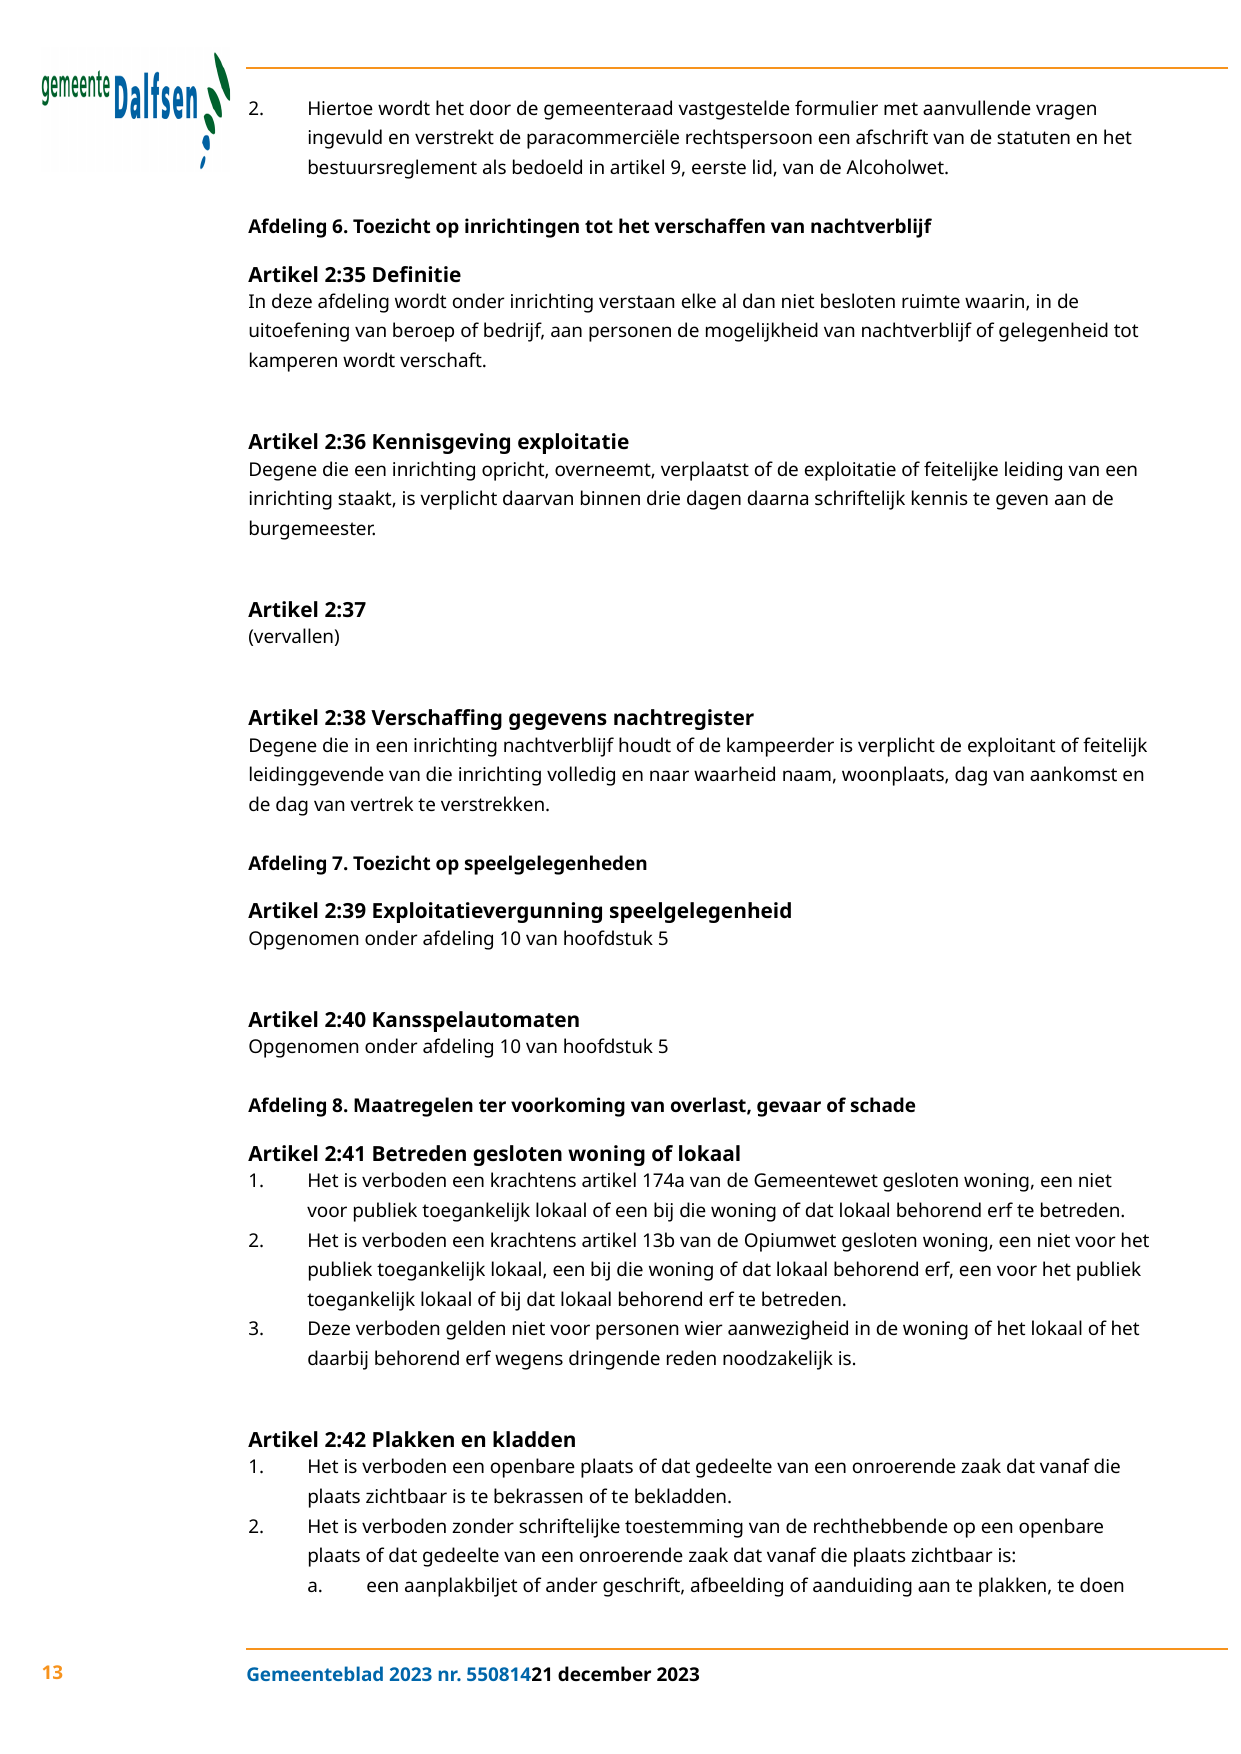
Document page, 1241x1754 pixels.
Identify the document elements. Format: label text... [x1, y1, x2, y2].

text Artikel 2:41 Betreden gesloten woning of lokaal [248, 1139, 1152, 1168]
text Artikel 2:42 Plakken en kladden [248, 1425, 1152, 1454]
text Artikel 2:35 Definitie [248, 260, 1152, 288]
text Artikel 2:36 Kennisgeving exploitatie [248, 427, 1152, 456]
text In deze afdeling wordt onder inrichting verstaan elke al dan niet besloten ruimte waarin, in de uitoefening van beroep of bedrijf, aan personen de mogelijkheid van nachtverblijf of gelegenheid tot kamperen wordt verschaft. [248, 288, 1152, 373]
text Artikel 2:39 Exploitatievergunning speelgelegenheid [248, 897, 1152, 925]
picture [41, 47, 231, 172]
text Afdeling 7. Toezicht op speelgelegenheden [248, 850, 1152, 876]
list een aanplakbiljet of ander geschrift, afbeelding of aanduiding aan te plakken, te doen [307, 1572, 1152, 1598]
text Afdeling 6. Toezicht op inrichtingen tot het verschaffen van nachtverblijf [248, 213, 1152, 239]
text Degene die een inrichting opricht, overneemt, verplaatst of de exploitatie of feitelijke leiding van een inrichting staakt, is verplicht daarvan binnen drie dagen daarna schriftelijk kennis te geven aan de burgemeester. [248, 456, 1152, 541]
text Artikel 2:38 Verschaffing gegevens nachtregister [248, 703, 1152, 732]
list Het is verboden zonder schriftelijke toestemming van de rechthebbende op een openbare plaats of dat gedeelte van een onroerende zaak dat vanaf die plaats zichtbaar is: [248, 1513, 1152, 1568]
list Het is verboden een openbare plaats of dat gedeelte van een onroerende zaak dat vanaf die plaats zichtbaar is te bekrassen of te bekladden. [248, 1454, 1152, 1509]
text Afdeling 8. Maatregelen ter voorkoming van overlast, gevaar of schade [248, 1093, 1152, 1118]
list Deze verboden gelden niet voor personen wier aanwezigheid in de woning of het lokaal of het daarbij behorend erf wegens dringende reden noodzakelijk is. [248, 1316, 1152, 1371]
list Het is verboden een krachtens artikel 174a van de Gemeentewet gesloten woning, een niet voor publiek toegankelijk lokaal of een bij die woning of dat lokaal behorend erf te betreden. [248, 1168, 1152, 1223]
text Degene die in een inrichting nachtverblijf houdt of de kampeerder is verplicht de exploitant of feitelijk leidinggevende van die inrichting volledig en naar waarheid naam, woonplaats, dag van aankomst en de dag van vertrek te verstrekken. [248, 732, 1152, 817]
text (vervallen) [248, 623, 1152, 649]
text Opgenomen onder afdeling 10 van hoofdstuk 5 [248, 925, 1152, 951]
text Artikel 2:40 Kansspelautomaten [248, 1005, 1152, 1033]
list Het is verboden een krachtens artikel 13b van de Opiumwet gesloten woning, een niet voor het publiek toegankelijk lokaal, een bij die woning of dat lokaal behorend erf, een voor het publiek toegankelijk lokaal of bij dat lokaal behorend erf te betreden. [248, 1227, 1152, 1312]
list Hiertoe wordt het door de gemeenteraad vastgestelde formulier met aanvullende vragen ingevuld en verstrekt de paracommerciële rechtspersoon een afschrift van de statuten en het bestuursreglement als bedoeld in artikel 9, eerste lid, van de Alcoholwet. [248, 95, 1152, 180]
text Artikel 2:37 [248, 595, 1152, 623]
text Opgenomen onder afdeling 10 van hoofdstuk 5 [248, 1033, 1152, 1059]
